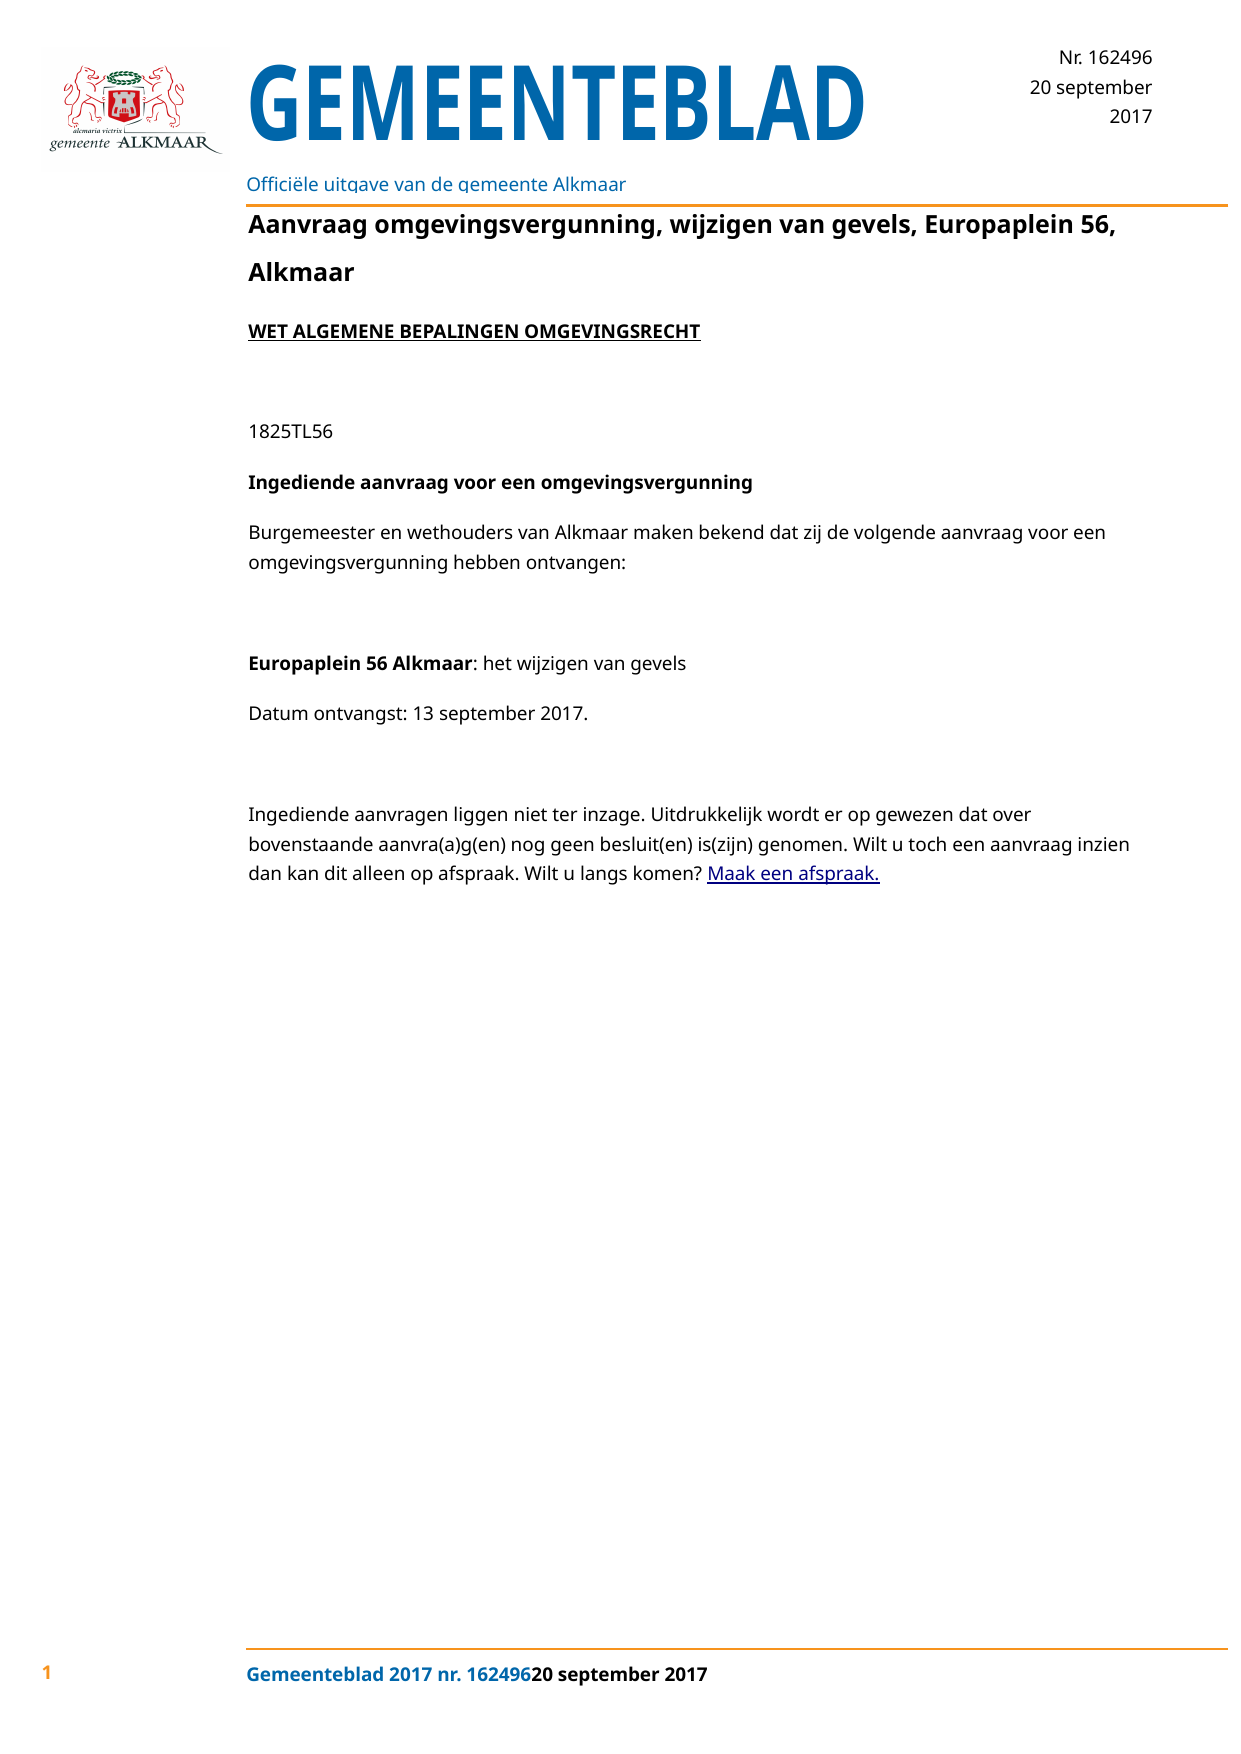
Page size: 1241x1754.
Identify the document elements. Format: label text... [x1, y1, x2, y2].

text Ingediende aanvragen liggen niet ter inzage. Uitdrukkelijk wordt er op gewezen dat over bovenstaande aanvra(a)g(en) nog geen besluit(en) is(zijn) genomen. Wilt u toch een aanvraag inzien dan kan dit alleen op afspraak. Wilt u langs komen? Maak een afspraak. [248, 801, 1152, 886]
text Burgemeester en wethouders van Alkmaar maken bekend dat zij de volgende aanvraag voor een omgevingsvergunning hebben ontvangen: [248, 519, 1152, 575]
text Datum ontvangst: 13 september 2017. [248, 700, 1152, 726]
text Europaplein 56 Alkmaar: het wijzigen van gevels [248, 650, 1152, 676]
picture [41, 47, 231, 172]
text WET ALGEMENE BEPALINGEN OMGEVINGSRECHT [248, 318, 1152, 344]
text Aanvraag omgevingsvergunning, wijzigen van gevels, Europaplein 56, Alkmaar [248, 207, 1152, 288]
text Ingediende aanvraag voor een omgevingsvergunning [248, 469, 1152, 495]
text 1825TL56 [248, 419, 1152, 444]
